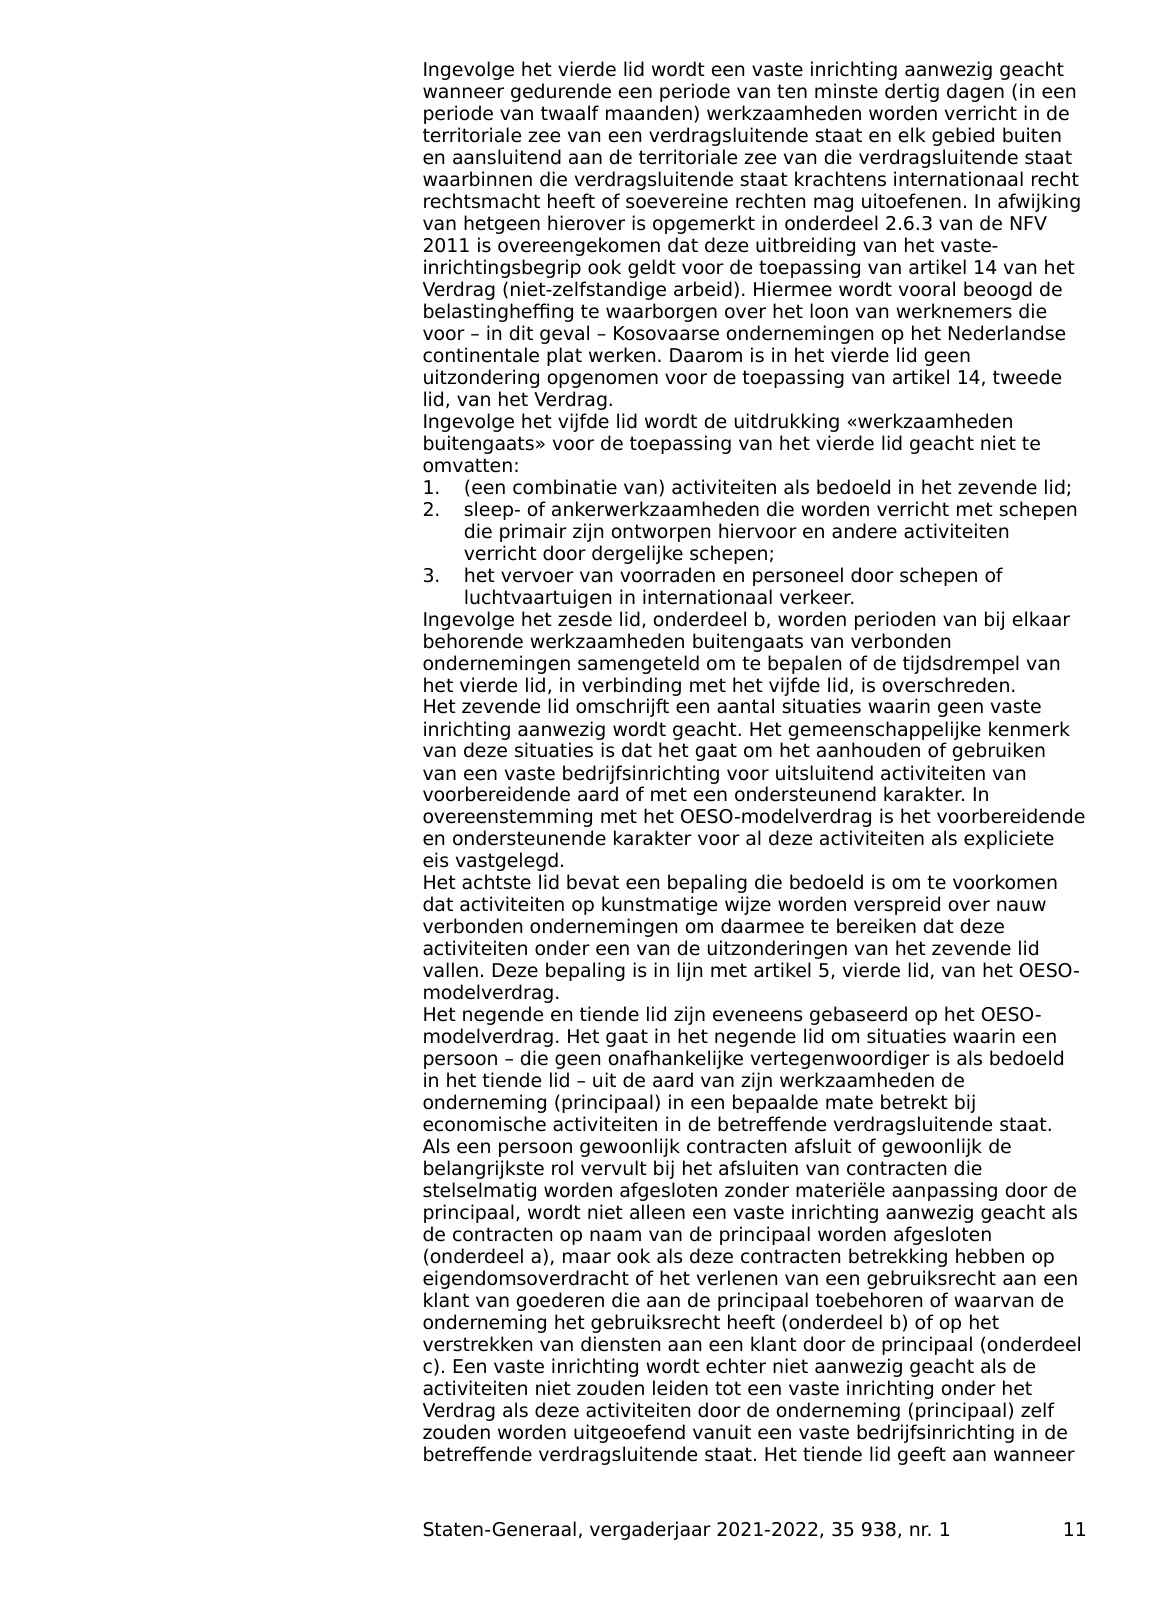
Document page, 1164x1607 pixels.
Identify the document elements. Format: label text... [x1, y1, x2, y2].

text 1. (een combinatie van) activiteiten als bedoeld in het zevende lid; [422, 477, 1087, 499]
text Ingevolge het vierde lid wordt een vaste inrichting aanwezig geacht wanneer gedurende een periode van ten minste dertig dagen (in een periode van twaalf maanden) werkzaamheden worden verricht in de territoriale zee van een verdragsluitende staat en elk gebied buiten en aansluitend aan de territoriale zee van die verdragsluitende staat waarbinnen die verdragsluitende staat krachtens internationaal recht rechtsmacht heeft of soevereine rechten mag uitoefenen. In afwijking van hetgeen hierover is opgemerkt in onderdeel 2.6.3 van de NFV 2011 is overeengekomen dat deze uitbreiding van het vaste-inrichtingsbegrip ook geldt voor de toepassing van artikel 14 van het Verdrag (niet-zelfstandige arbeid). Hiermee wordt vooral beoogd de belastingheffing te waarborgen over het loon van werknemers die voor – in dit geval – Kosovaarse ondernemingen op het Nederlandse continentale plat werken. Daarom is in het vierde lid geen uitzondering opgenomen voor de toepassing van artikel 14, tweede lid, van het Verdrag. [422, 59, 1087, 411]
text Het zevende lid omschrijft een aantal situaties waarin geen vaste inrichting aanwezig wordt geacht. Het gemeenschappelijke kenmerk van deze situaties is dat het gaat om het aanhouden of gebruiken van een vaste bedrijfsinrichting voor uitsluitend activiteiten van voorbereidende aard of met een ondersteunend karakter. In overeenstemming met het OESO-modelverdrag is het voorbereidende en ondersteunende karakter voor al deze activiteiten als expliciete eis vastgelegd. [422, 696, 1087, 872]
text 2. sleep- of ankerwerkzaamheden die worden verricht met schepen die primair zijn ontworpen hiervoor en andere activiteiten verricht door dergelijke schepen; [422, 499, 1087, 564]
text Ingevolge het zesde lid, onderdeel b, worden perioden van bij elkaar behorende werkzaamheden buitengaats van verbonden ondernemingen samengeteld om te bepalen of de tijdsdrempel van het vierde lid, in verbinding met het vijfde lid, is overschreden. [422, 608, 1087, 696]
text 3. het vervoer van voorraden en personeel door schepen of luchtvaartuigen in internationaal verkeer. [422, 564, 1087, 608]
text Ingevolge het vijfde lid wordt de uitdrukking «werkzaamheden buitengaats» voor de toepassing van het vierde lid geacht niet te omvatten: [422, 411, 1087, 477]
text Het achtste lid bevat een bepaling die bedoeld is om te voorkomen dat activiteiten op kunstmatige wijze worden verspreid over nauw verbonden ondernemingen om daarmee te bereiken dat deze activiteiten onder een van de uitzonderingen van het zevende lid vallen. Deze bepaling is in lijn met artikel 5, vierde lid, van het OESO-modelverdrag. [422, 872, 1087, 1004]
text Het negende en tiende lid zijn eveneens gebaseerd op het OESO-modelverdrag. Het gaat in het negende lid om situaties waarin een persoon – die geen onafhankelijke vertegenwoordiger is als bedoeld in het tiende lid – uit de aard van zijn werkzaamheden de onderneming (principaal) in een bepaalde mate betrekt bij economische activiteiten in de betreffende verdragsluitende staat. Als een persoon gewoonlijk contracten afsluit of gewoonlijk de belangrijkste rol vervult bij het afsluiten van contracten die stelselmatig worden afgesloten zonder materiële aanpassing door de principaal, wordt niet alleen een vaste inrichting aanwezig geacht als de contracten op naam van de principaal worden afgesloten (onderdeel a), maar ook als deze contracten betrekking hebben op eigendomsoverdracht of het verlenen van een gebruiksrecht aan een klant van goederen die aan de principaal toebehoren of waarvan de onderneming het gebruiksrecht heeft (onderdeel b) of op het verstrekken van diensten aan een klant door de principaal (onderdeel c). Een vaste inrichting wordt echter niet aanwezig geacht als de activiteiten niet zouden leiden tot een vaste inrichting onder het Verdrag als deze activiteiten door de onderneming (principaal) zelf zouden worden uitgeoefend vanuit een vaste bedrijfsinrichting in de betreffende verdragsluitende staat. Het tiende lid geeft aan wanneer [422, 1004, 1087, 1466]
